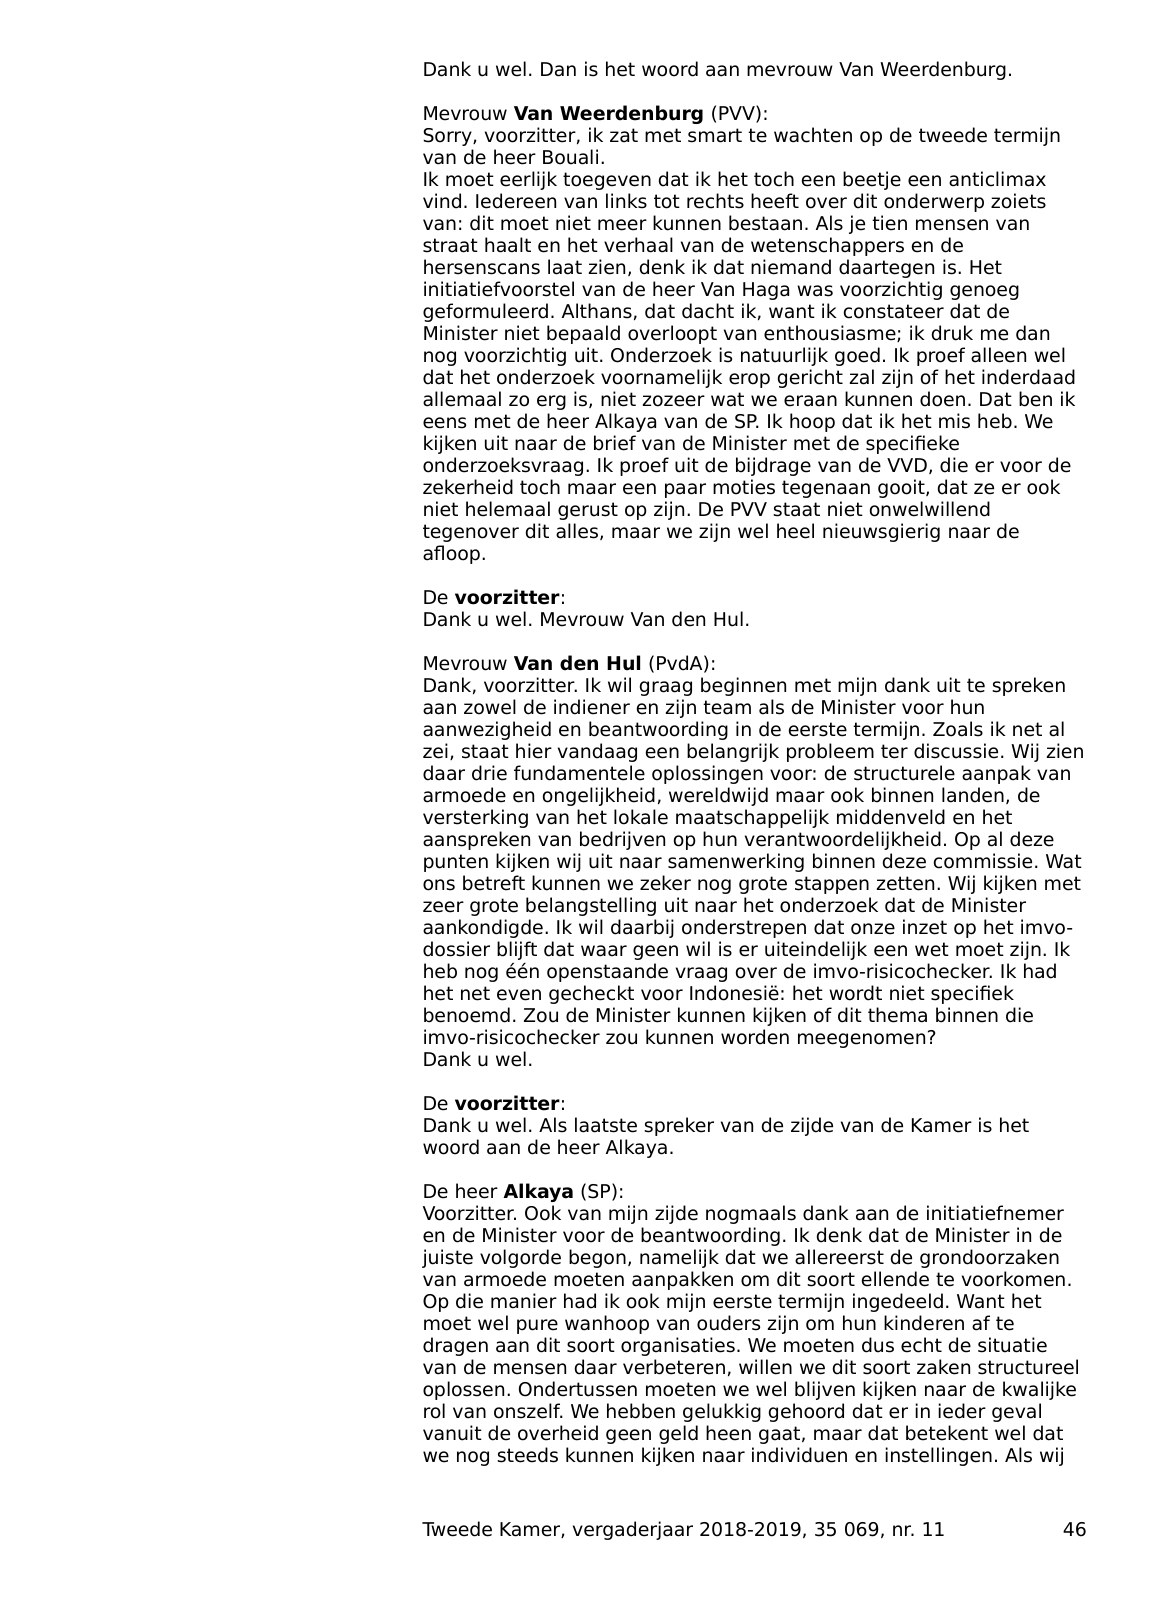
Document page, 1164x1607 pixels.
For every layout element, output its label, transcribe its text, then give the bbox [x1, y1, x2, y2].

text Dank u wel. Als laatste spreker van de zijde van de Kamer is het woord aan de heer Alkaya. [422, 1115, 1087, 1159]
text De voorzitter: [422, 1093, 1087, 1115]
text Dank u wel. Dan is het woord aan mevrouw Van Weerdenburg. [422, 59, 1087, 81]
text Voorzitter. Ook van mijn zijde nogmaals dank aan de initiatiefnemer en de Minister voor de beantwoording. Ik denk dat de Minister in de juiste volgorde begon, namelijk dat we allereerst de grondoorzaken van armoede moeten aanpakken om dit soort ellende te voorkomen. Op die manier had ik ook mijn eerste termijn ingedeeld. Want het moet wel pure wanhoop van ouders zijn om hun kinderen af te dragen aan dit soort organisaties. We moeten dus echt de situatie van de mensen daar verbeteren, willen we dit soort zaken structureel oplossen. Ondertussen moeten we wel blijven kijken naar de kwalijke rol van onszelf. We hebben gelukkig gehoord dat er in ieder geval vanuit de overheid geen geld heen gaat, maar dat betekent wel dat we nog steeds kunnen kijken naar individuen en instellingen. Als wij [422, 1203, 1087, 1467]
text Dank, voorzitter. Ik wil graag beginnen met mijn dank uit te spreken aan zowel de indiener en zijn team als de Minister voor hun aanwezigheid en beantwoording in de eerste termijn. Zoals ik net al zei, staat hier vandaag een belangrijk probleem ter discussie. Wij zien daar drie fundamentele oplossingen voor: de structurele aanpak van armoede en ongelijkheid, wereldwijd maar ook binnen landen, de versterking van het lokale maatschappelijk middenveld en het aanspreken van bedrijven op hun verantwoordelijkheid. Op al deze punten kijken wij uit naar samenwerking binnen deze commissie. Wat ons betreft kunnen we zeker nog grote stappen zetten. Wij kijken met zeer grote belangstelling uit naar het onderzoek dat de Minister aankondigde. Ik wil daarbij onderstrepen dat onze inzet op het imvo-dossier blijft dat waar geen wil is er uiteindelijk een wet moet zijn. Ik heb nog één openstaande vraag over de imvo-risicochecker. Ik had het net even gecheckt voor Indonesië: het wordt niet specifiek benoemd. Zou de Minister kunnen kijken of dit thema binnen die imvo-risicochecker zou kunnen worden meegenomen? [422, 675, 1087, 1049]
text Ik moet eerlijk toegeven dat ik het toch een beetje een anticlimax vind. Iedereen van links tot rechts heeft over dit onderwerp zoiets van: dit moet niet meer kunnen bestaan. Als je tien mensen van straat haalt en het verhaal van de wetenschappers en de hersenscans laat zien, denk ik dat niemand daartegen is. Het initiatiefvoorstel van de heer Van Haga was voorzichtig genoeg geformuleerd. Althans, dat dacht ik, want ik constateer dat de Minister niet bepaald overloopt van enthousiasme; ik druk me dan nog voorzichtig uit. Onderzoek is natuurlijk goed. Ik proef alleen wel dat het onderzoek voornamelijk erop gericht zal zijn of het inderdaad allemaal zo erg is, niet zozeer wat we eraan kunnen doen. Dat ben ik eens met de heer Alkaya van de SP. Ik hoop dat ik het mis heb. We kijken uit naar de brief van de Minister met de specifieke onderzoeksvraag. Ik proef uit de bijdrage van de VVD, die er voor de zekerheid toch maar een paar moties tegenaan gooit, dat ze er ook niet helemaal gerust op zijn. De PVV staat niet onwelwillend tegenover dit alles, maar we zijn wel heel nieuwsgierig naar de afloop. [422, 169, 1087, 565]
text De voorzitter: [422, 587, 1087, 609]
text Mevrouw Van Weerdenburg (PVV): [422, 103, 1087, 125]
text Dank u wel. [422, 1049, 1087, 1071]
text De heer Alkaya (SP): [422, 1181, 1087, 1203]
text Mevrouw Van den Hul (PvdA): [422, 653, 1087, 675]
text Sorry, voorzitter, ik zat met smart te wachten op de tweede termijn van de heer Bouali. [422, 125, 1087, 169]
text Dank u wel. Mevrouw Van den Hul. [422, 609, 1087, 631]
